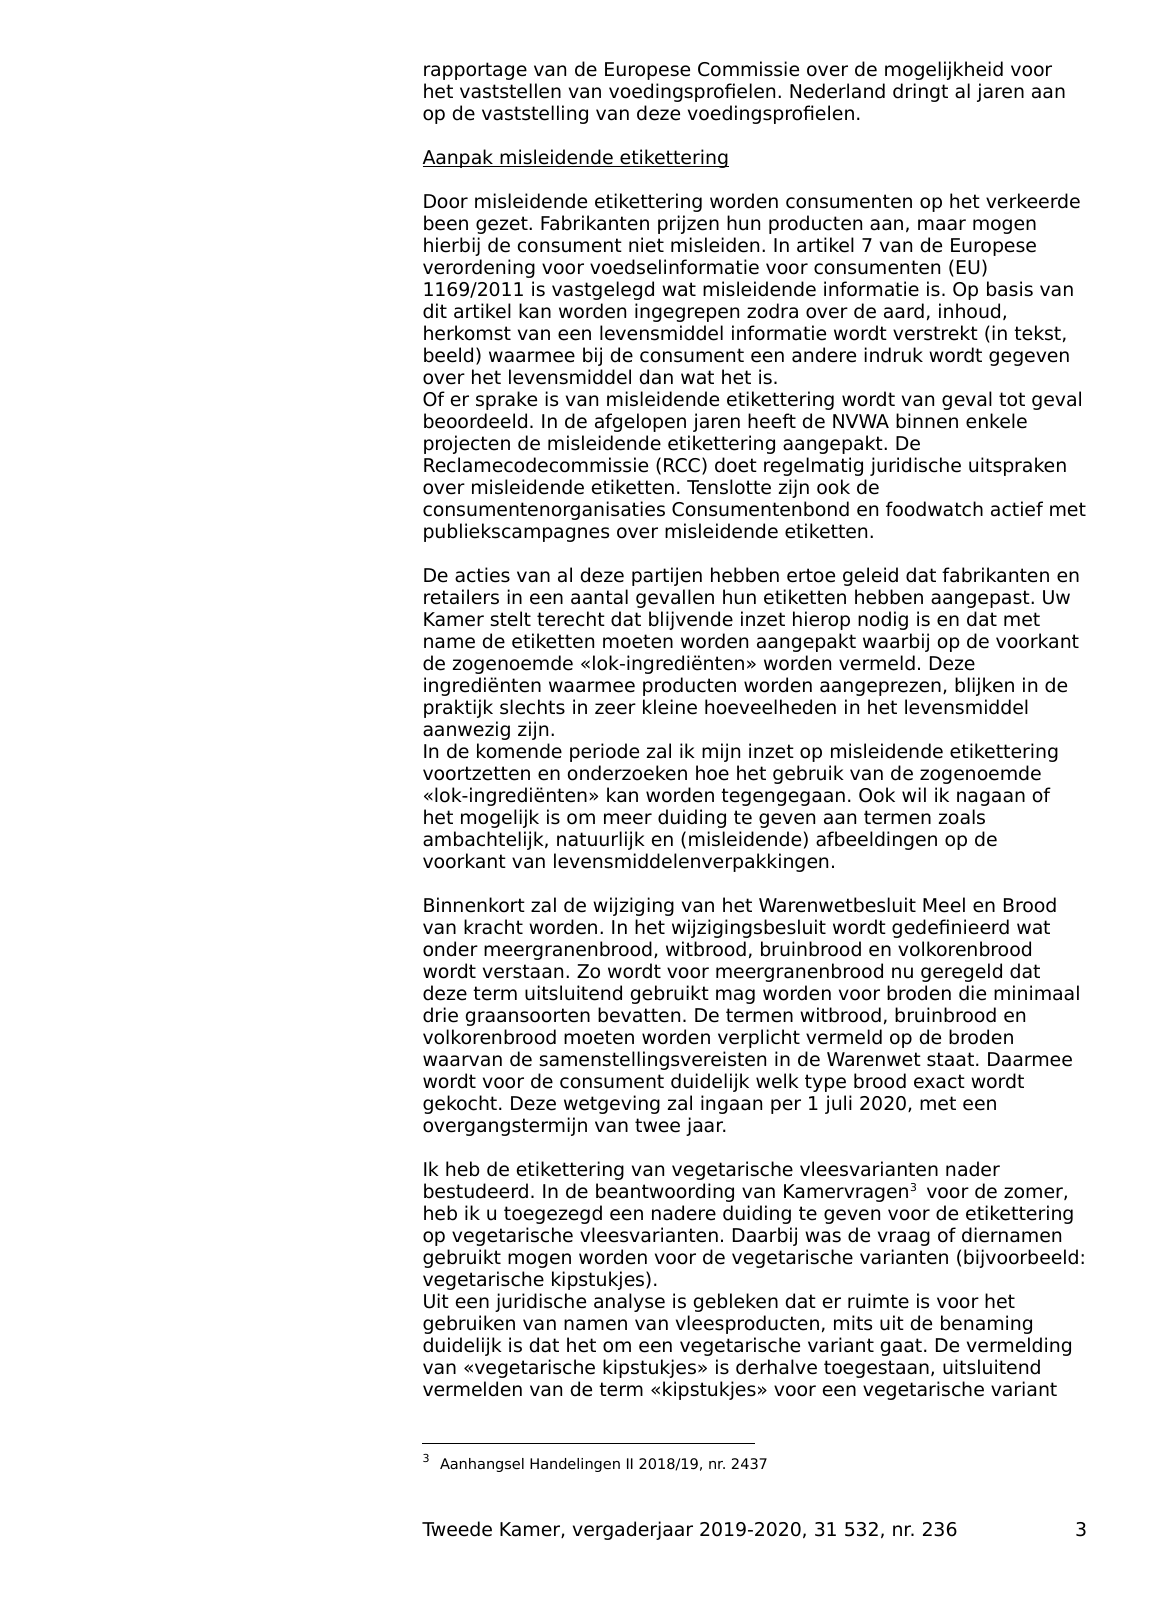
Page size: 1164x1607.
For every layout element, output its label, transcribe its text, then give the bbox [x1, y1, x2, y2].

text Of er sprake is van misleidende etikettering wordt van geval tot geval beoordeeld. In de afgelopen jaren heeft de NVWA binnen enkele projecten de misleidende etikettering aangepakt. De Reclamecodecommissie (RCC) doet regelmatig juridische uitspraken over misleidende etiketten. Tenslotte zijn ook de consumentenorganisaties Consumentenbond en foodwatch actief met publiekscampagnes over misleidende etiketten. [422, 389, 1087, 543]
text Uit een juridische analyse is gebleken dat er ruimte is voor het gebruiken van namen van vleesproducten, mits uit de benaming duidelijk is dat het om een vegetarische variant gaat. De vermelding van «vegetarische kipstukjes» is derhalve toegestaan, uitsluitend vermelden van de term «kipstukjes» voor een vegetarische variant [422, 1291, 1087, 1401]
text Binnenkort zal de wijziging van het Warenwetbesluit Meel en Brood van kracht worden. In het wijzigingsbesluit wordt gedefinieerd wat onder meergranenbrood, witbrood, bruinbrood en volkorenbrood wordt verstaan. Zo wordt voor meergranenbrood nu geregeld dat deze term uitsluitend gebruikt mag worden voor broden die minimaal drie graansoorten bevatten. De termen witbrood, bruinbrood en volkorenbrood moeten worden verplicht vermeld op de broden waarvan de samenstellingsvereisten in de Warenwet staat. Daarmee wordt voor de consument duidelijk welk type brood exact wordt gekocht. Deze wetgeving zal ingaan per 1 juli 2020, met een overgangstermijn van twee jaar. [422, 895, 1087, 1137]
text rapportage van de Europese Commissie over de mogelijkheid voor het vaststellen van voedingsprofielen. Nederland dringt al jaren aan op de vaststelling van deze voedingsprofielen. [422, 59, 1087, 125]
text De acties van al deze partijen hebben ertoe geleid dat fabrikanten en retailers in een aantal gevallen hun etiketten hebben aangepast. Uw Kamer stelt terecht dat blijvende inzet hierop nodig is en dat met name de etiketten moeten worden aangepakt waarbij op de voorkant de zogenoemde «lok-ingrediënten» worden vermeld. Deze ingrediënten waarmee producten worden aangeprezen, blijken in de praktijk slechts in zeer kleine hoeveelheden in het levensmiddel aanwezig zijn. [422, 565, 1087, 741]
text Aanhangsel Handelingen II 2018/19, nr. 2437 [422, 1452, 1087, 1474]
subtitle Aanpak misleidende etikettering [422, 147, 1087, 169]
text Ik heb de etikettering van vegetarische vleesvarianten nader bestudeerd. In de beantwoording van Kamervragen voor de zomer, heb ik u toegezegd een nadere duiding te geven voor de etikettering op vegetarische vleesvarianten. Daarbij was de vraag of diernamen gebruikt mogen worden voor de vegetarische varianten (bijvoorbeeld: vegetarische kipstukjes). [422, 1159, 1087, 1291]
text In de komende periode zal ik mijn inzet op misleidende etikettering voortzetten en onderzoeken hoe het gebruik van de zogenoemde «lok-ingrediënten» kan worden tegengegaan. Ook wil ik nagaan of het mogelijk is om meer duiding te geven aan termen zoals ambachtelijk, natuurlijk en (misleidende) afbeeldingen op de voorkant van levensmiddelenverpakkingen. [422, 741, 1087, 873]
text Door misleidende etikettering worden consumenten op het verkeerde been gezet. Fabrikanten prijzen hun producten aan, maar mogen hierbij de consument niet misleiden. In artikel 7 van de Europese verordening voor voedselinformatie voor consumenten (EU) 1169/2011 is vastgelegd wat misleidende informatie is. Op basis van dit artikel kan worden ingegrepen zodra over de aard, inhoud, herkomst van een levensmiddel informatie wordt verstrekt (in tekst, beeld) waarmee bij de consument een andere indruk wordt gegeven over het levensmiddel dan wat het is. [422, 191, 1087, 389]
